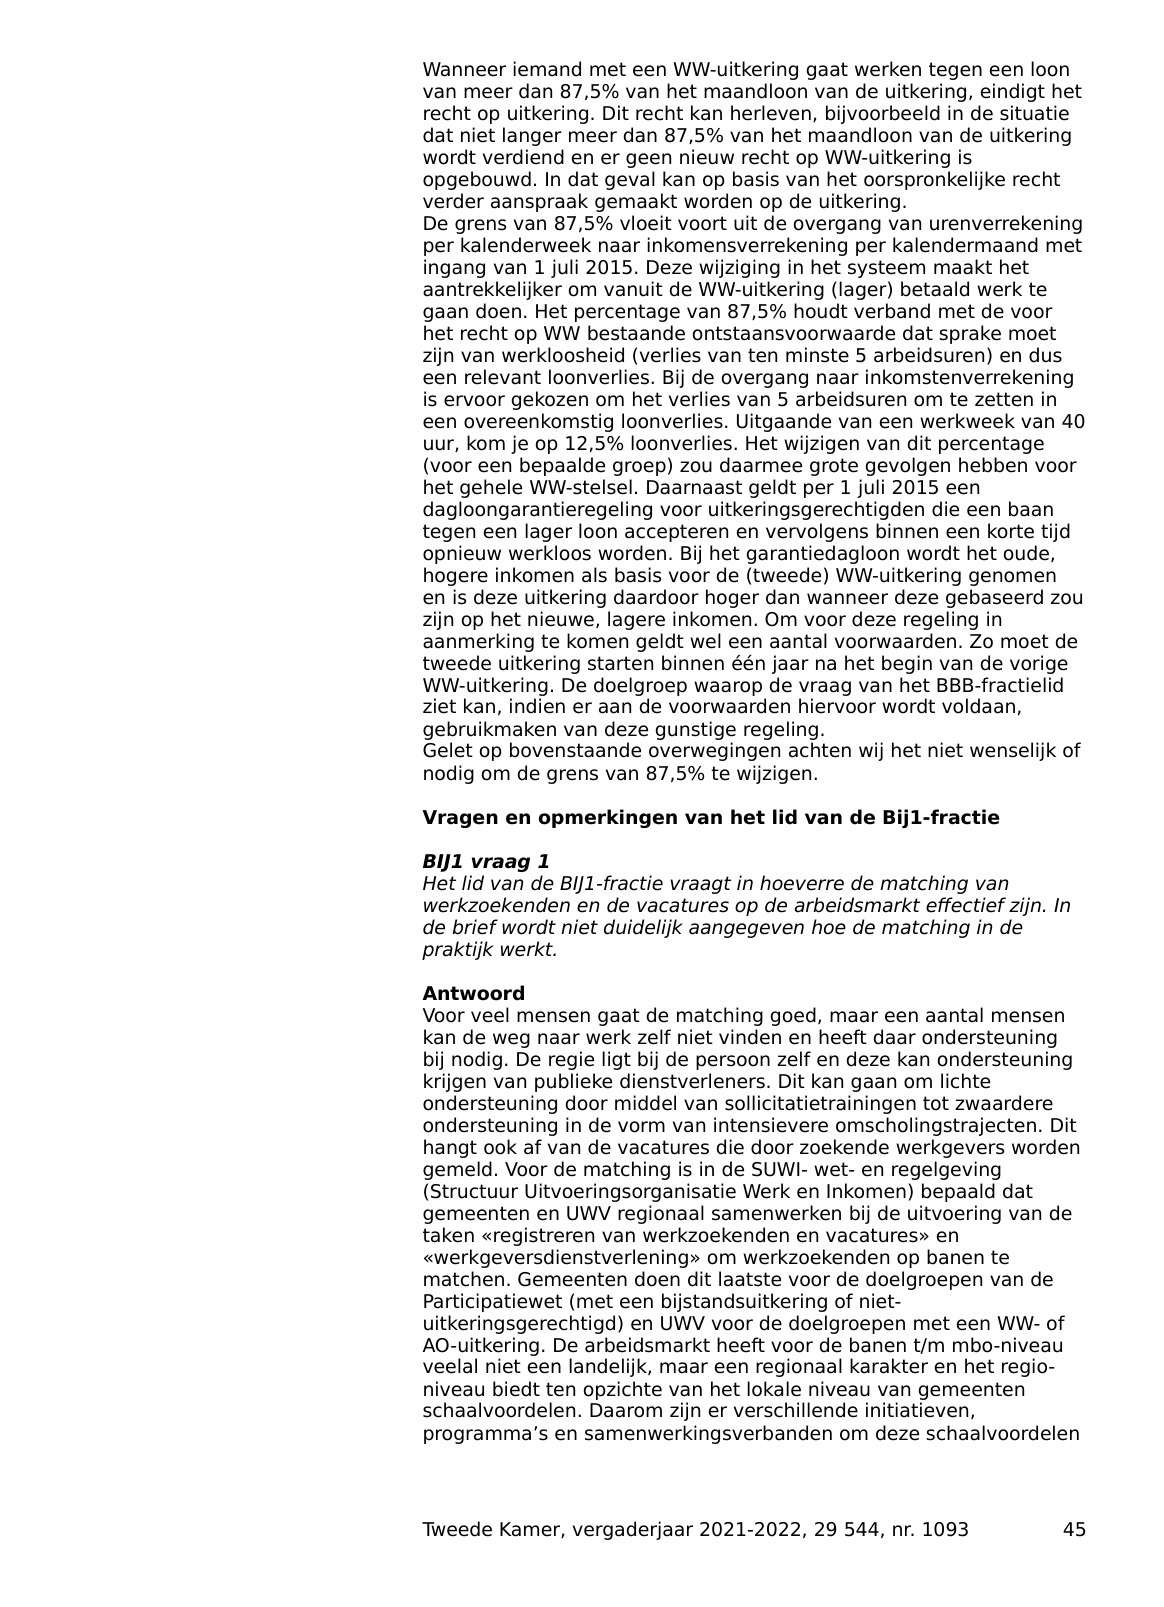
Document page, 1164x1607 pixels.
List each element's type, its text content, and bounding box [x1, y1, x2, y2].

text De grens van 87,5% vloeit voort uit de overgang van urenverrekening per kalenderweek naar inkomensverrekening per kalendermaand met ingang van 1 juli 2015. Deze wijziging in het systeem maakt het aantrekkelijker om vanuit de WW-uitkering (lager) betaald werk te gaan doen. Het percentage van 87,5% houdt verband met de voor het recht op WW bestaande ontstaansvoorwaarde dat sprake moet zijn van werkloosheid (verlies van ten minste 5 arbeidsuren) en dus een relevant loonverlies. Bij de overgang naar inkomstenverrekening is ervoor gekozen om het verlies van 5 arbeidsuren om te zetten in een overeenkomstig loonverlies. Uitgaande van een werkweek van 40 uur, kom je op 12,5% loonverlies. Het wijzigen van dit percentage (voor een bepaalde groep) zou daarmee grote gevolgen hebben voor het gehele WW-stelsel. Daarnaast geldt per 1 juli 2015 een dagloongarantieregeling voor uitkeringsgerechtigden die een baan tegen een lager loon accepteren en vervolgens binnen een korte tijd opnieuw werkloos worden. Bij het garantiedagloon wordt het oude, hogere inkomen als basis voor de (tweede) WW-uitkering genomen en is deze uitkering daardoor hoger dan wanneer deze gebaseerd zou zijn op het nieuwe, lagere inkomen. Om voor deze regeling in aanmerking te komen geldt wel een aantal voorwaarden. Zo moet de tweede uitkering starten binnen één jaar na het begin van de vorige WW-uitkering. De doelgroep waarop de vraag van het BBB-fractielid ziet kan, indien er aan de voorwaarden hiervoor wordt voldaan, gebruikmaken van deze gunstige regeling. [422, 213, 1087, 740]
text Antwoord [422, 983, 1087, 1005]
text Het lid van de BIJ1-fractie vraagt in hoeverre de matching van werkzoekenden en de vacatures op de arbeidsmarkt effectief zijn. In de brief wordt niet duidelijk aangegeven hoe de matching in de praktijk werkt. [422, 873, 1087, 961]
text Voor veel mensen gaat de matching goed, maar een aantal mensen kan de weg naar werk zelf niet vinden en heeft daar ondersteuning bij nodig. De regie ligt bij de persoon zelf en deze kan ondersteuning krijgen van publieke dienstverleners. Dit kan gaan om lichte ondersteuning door middel van sollicitatietrainingen tot zwaardere ondersteuning in de vorm van intensievere omscholingstrajecten. Dit hangt ook af van de vacatures die door zoekende werkgevers worden gemeld. Voor de matching is in de SUWI- wet- en regelgeving (Structuur Uitvoeringsorganisatie Werk en Inkomen) bepaald dat gemeenten en UWV regionaal samenwerken bij de uitvoering van de taken «registreren van werkzoekenden en vacatures» en «werkgeversdienstverlening» om werkzoekenden op banen te matchen. Gemeenten doen dit laatste voor de doelgroepen van de Participatiewet (met een bijstandsuitkering of niet-uitkeringsgerechtigd) en UWV voor de doelgroepen met een WW- of AO-uitkering. De arbeidsmarkt heeft voor de banen t/m mbo-niveau veelal niet een landelijk, maar een regionaal karakter en het regio-niveau biedt ten opzichte van het lokale niveau van gemeenten schaalvoordelen. Daarom zijn er verschillende initiatieven, programma’s en samenwerkingsverbanden om deze schaalvoordelen [422, 1005, 1087, 1444]
text Gelet op bovenstaande overwegingen achten wij het niet wenselijk of nodig om de grens van 87,5% te wijzigen. [422, 740, 1087, 784]
text Wanneer iemand met een WW-uitkering gaat werken tegen een loon van meer dan 87,5% van het maandloon van de uitkering, eindigt het recht op uitkering. Dit recht kan herleven, bijvoorbeeld in de situatie dat niet langer meer dan 87,5% van het maandloon van de uitkering wordt verdiend en er geen nieuw recht op WW-uitkering is opgebouwd. In dat geval kan op basis van het oorspronkelijke recht verder aanspraak gemaakt worden op de uitkering. [422, 59, 1087, 213]
subtitle Vragen en opmerkingen van het lid van de Bij1-fractie [422, 807, 1087, 828]
text BIJ1 vraag 1 [422, 851, 1087, 873]
